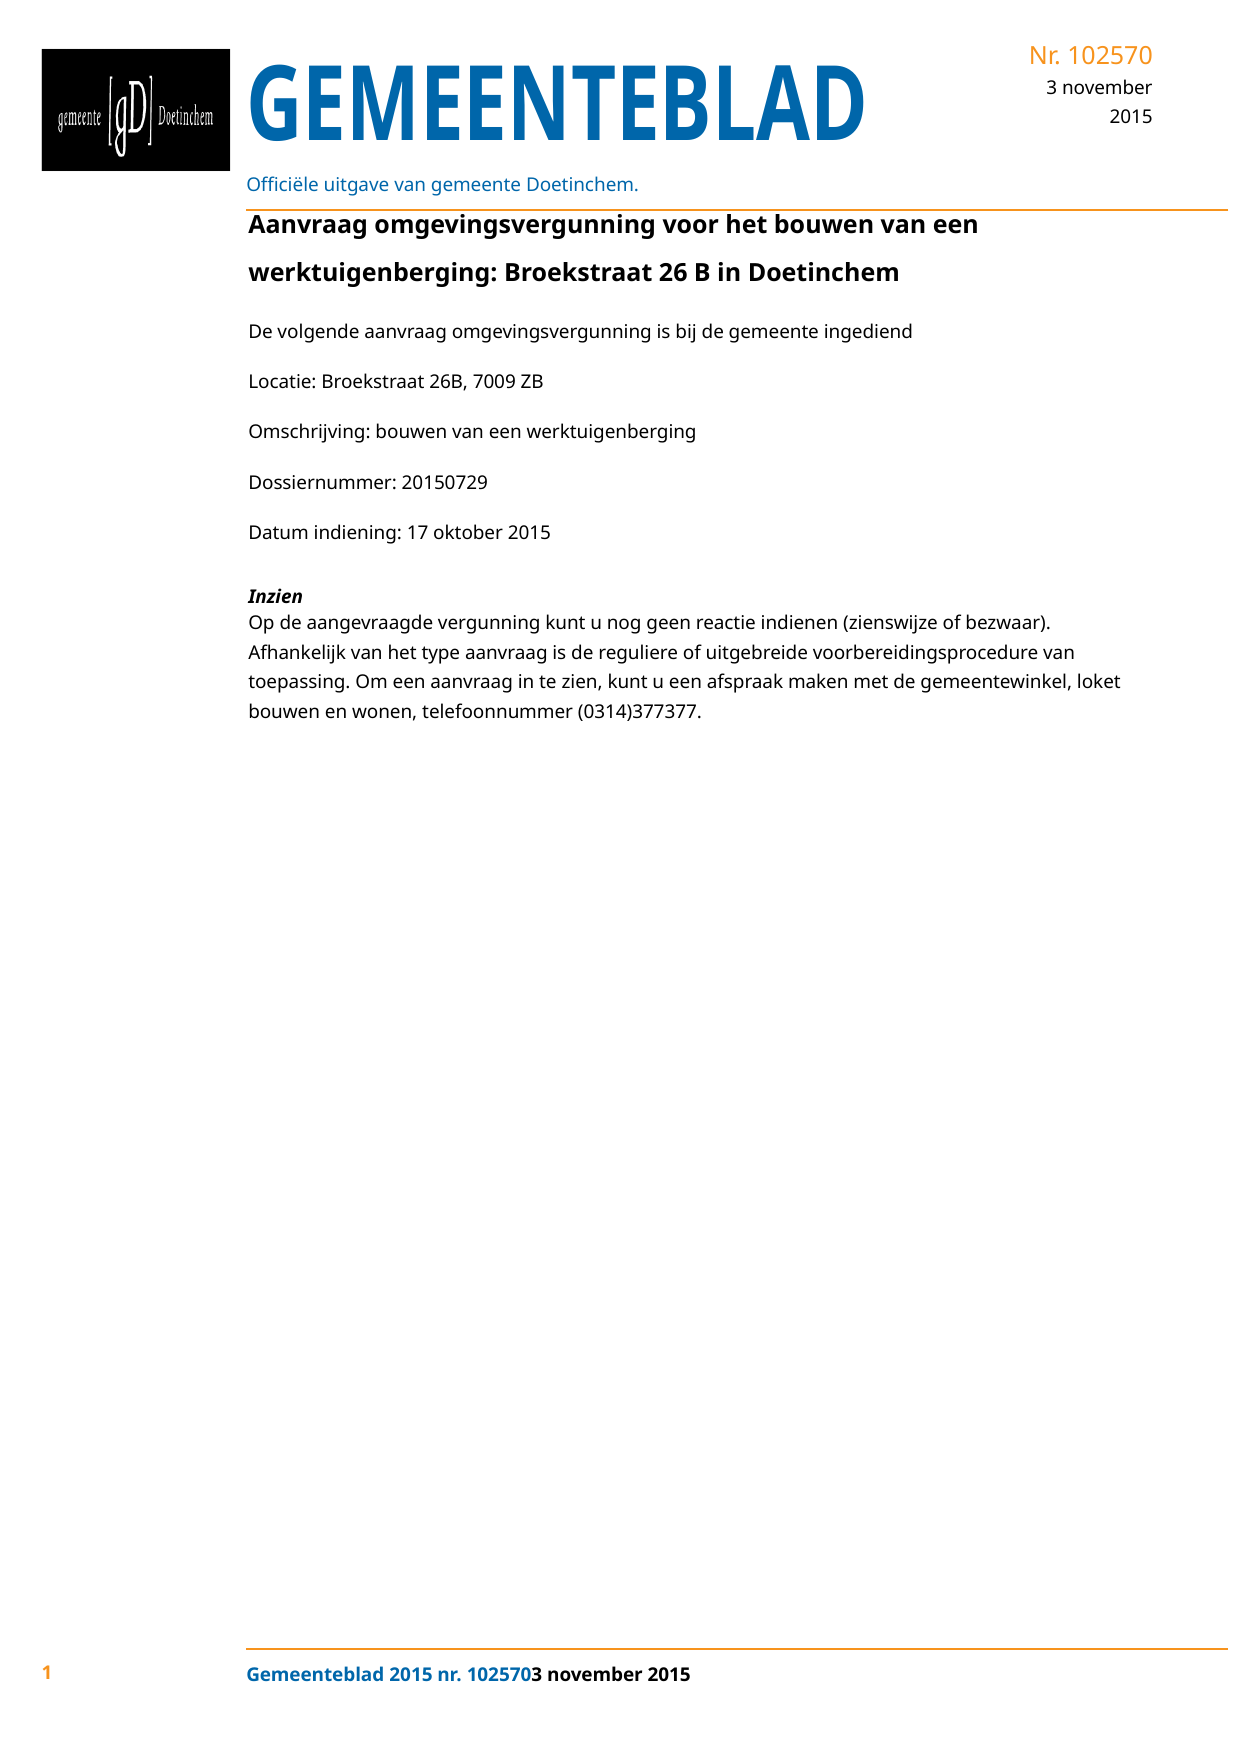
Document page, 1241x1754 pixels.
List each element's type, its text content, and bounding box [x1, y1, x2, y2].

text Aanvraag omgevingsvergunning voor het bouwen van een werktuigenberging: Broekstraat 26 B in Doetinchem [248, 211, 1152, 288]
text Op de aangevraagde vergunning kunt u nog geen reactie indienen (zienswijze of bezwaar). Afhankelijk van het type aanvraag is de reguliere of uitgebreide voorbereidingsprocedure van toepassing. Om een aanvraag in te zien, kunt u een afspraak maken met de gemeentewinkel, loket bouwen en wonen, telefoonnummer (0314)377377. [248, 609, 1152, 724]
picture [41, 47, 231, 172]
text De volgende aanvraag omgevingsvergunning is bij de gemeente ingediend [248, 318, 1152, 344]
text Datum indiening: 17 oktober 2015 [248, 519, 1152, 545]
text Omschrijving: bouwen van een werktuigenberging [248, 419, 1152, 444]
text Locatie: Broekstraat 26B, 7009 ZB [248, 368, 1152, 394]
text Inzien [248, 583, 1152, 609]
text Dossiernummer: 20150729 [248, 469, 1152, 495]
